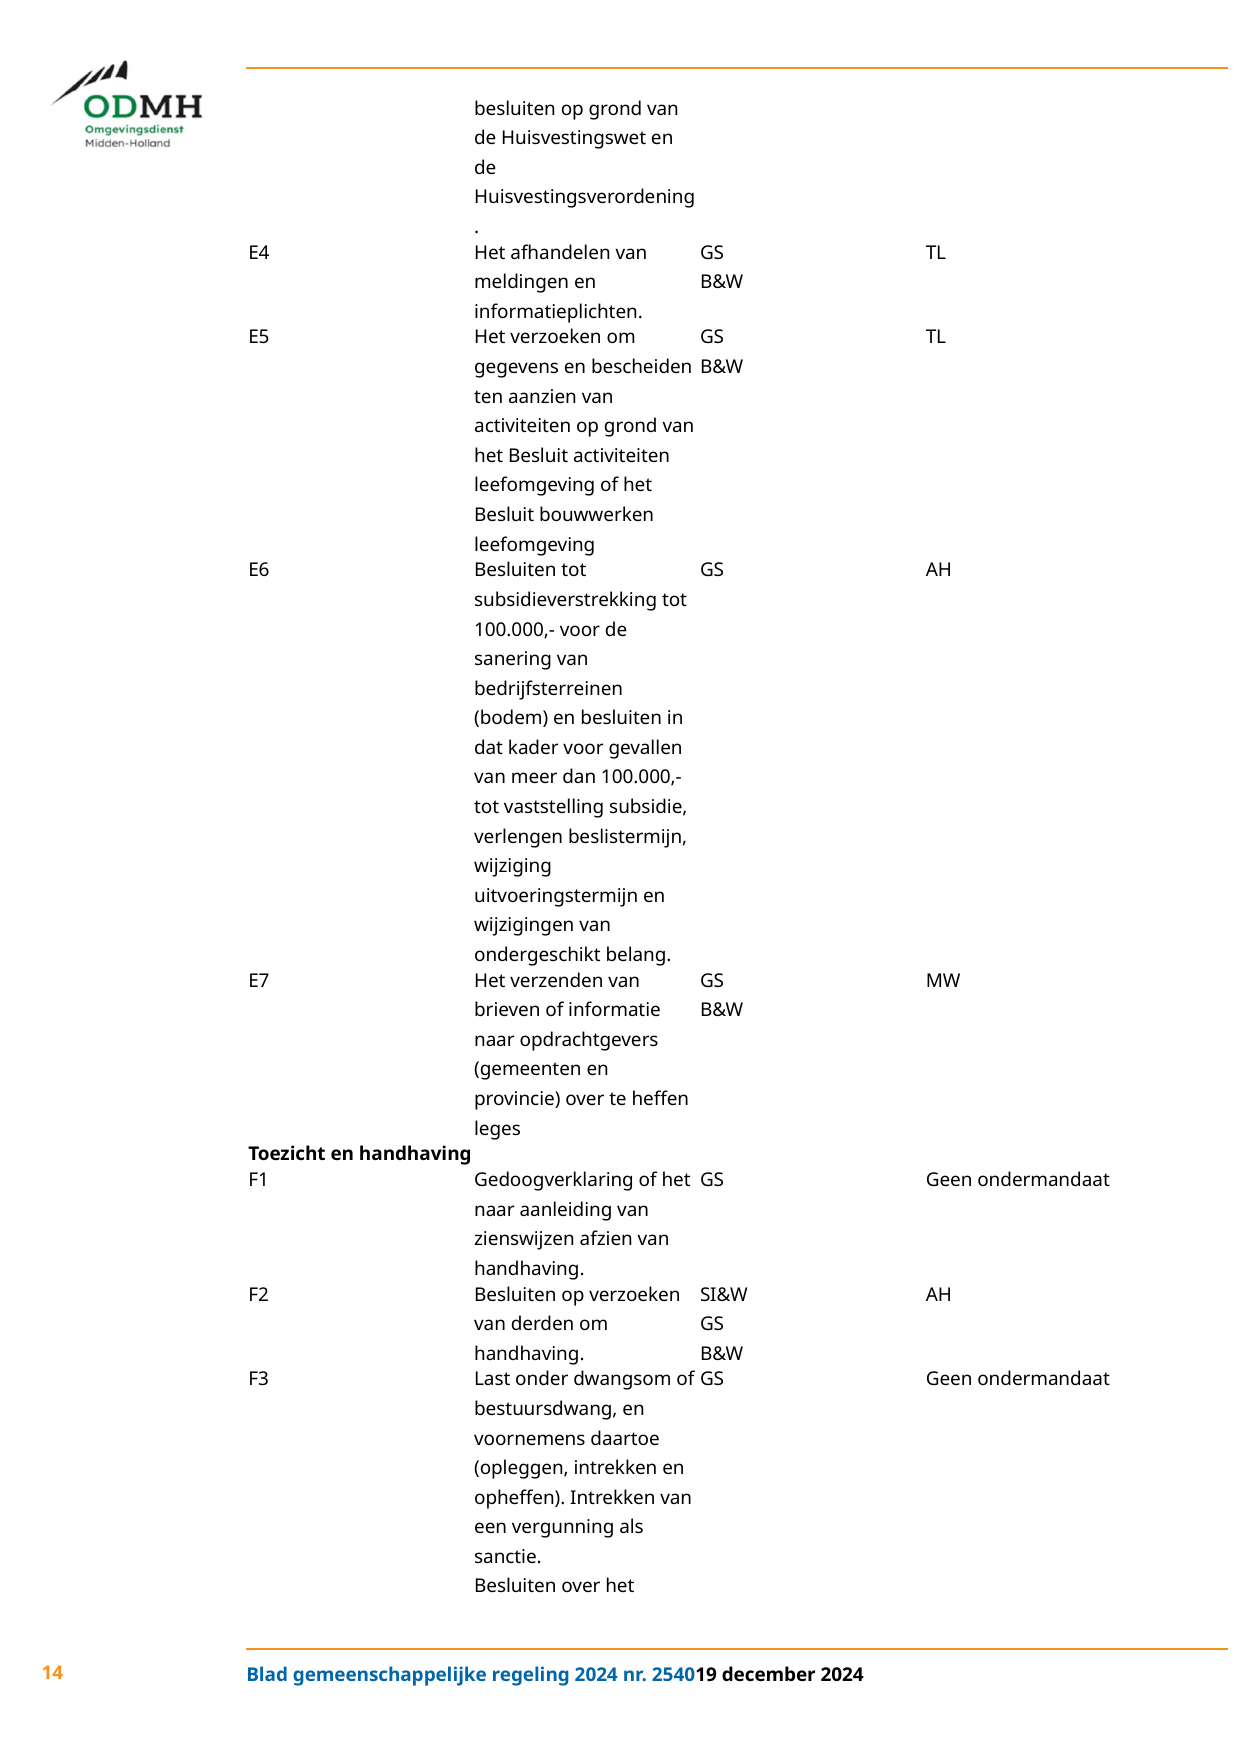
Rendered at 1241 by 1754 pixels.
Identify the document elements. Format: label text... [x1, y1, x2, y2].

table_cell Het verzoeken om gegevens en bescheiden ten aanzien van activiteiten op grond van het Besluit activiteiten leefomgeving of het Besluit bouwwerken leefomgeving [474, 324, 700, 557]
table_cell Het verzenden van brieven of informatie naar opdrachtgevers (gemeenten en provincie) over te heffen leges [474, 967, 700, 1141]
table_cell GS [700, 1166, 926, 1281]
table_cell E4 [248, 239, 474, 324]
table_cell AH [926, 557, 1152, 967]
table_cell Last onder dwangsom of bestuursdwang, en voornemens daartoe (opleggen, intrekken en opheffen). Intrekken van een vergunning als sanctie. Besluiten over het [474, 1366, 700, 1598]
table_cell GS [700, 557, 926, 967]
table_cell F3 [248, 1366, 474, 1598]
table_cell TL [926, 239, 1152, 324]
table_cell E5 [248, 324, 474, 557]
table_cell [248, 95, 474, 239]
picture [41, 47, 231, 172]
table_cell E7 [248, 967, 474, 1141]
table_cell MW [926, 967, 1152, 1141]
table_cell [700, 95, 926, 239]
table_cell Besluiten tot subsidieverstrekking tot 100.000,- voor de sanering van bedrijfsterreinen (bodem) en besluiten in dat kader voor gevallen van meer dan 100.000,- tot vaststelling subsidie, verlengen beslistermijn, wijziging uitvoeringstermijn en wijzigingen van ondergeschikt belang. [474, 557, 700, 967]
table_cell Geen ondermandaat [926, 1166, 1152, 1281]
table_cell AH [926, 1281, 1152, 1366]
table_cell GS [700, 1366, 926, 1598]
table_cell GS B&W [700, 239, 926, 324]
table_cell Het afhandelen van meldingen en informatieplichten. [474, 239, 700, 324]
table_cell TL [926, 324, 1152, 557]
table_cell Besluiten op verzoeken van derden om handhaving. [474, 1281, 700, 1366]
table_cell GS B&W [700, 324, 926, 557]
table_cell F1 [248, 1166, 474, 1281]
table_cell Geen ondermandaat [926, 1366, 1152, 1598]
table_cell E6 [248, 557, 474, 967]
table_cell Toezicht en handhaving [248, 1141, 1152, 1166]
table_cell Gedoogverklaring of het naar aanleiding van zienswijzen afzien van handhaving. [474, 1166, 700, 1281]
table_cell SI&W GS B&W [700, 1281, 926, 1366]
table_cell [926, 95, 1152, 239]
table_cell GS B&W [700, 967, 926, 1141]
table_cell F2 [248, 1281, 474, 1366]
table_cell besluiten op grond van de Huisvestingswet en de Huisvestingsverordening. [474, 95, 700, 239]
